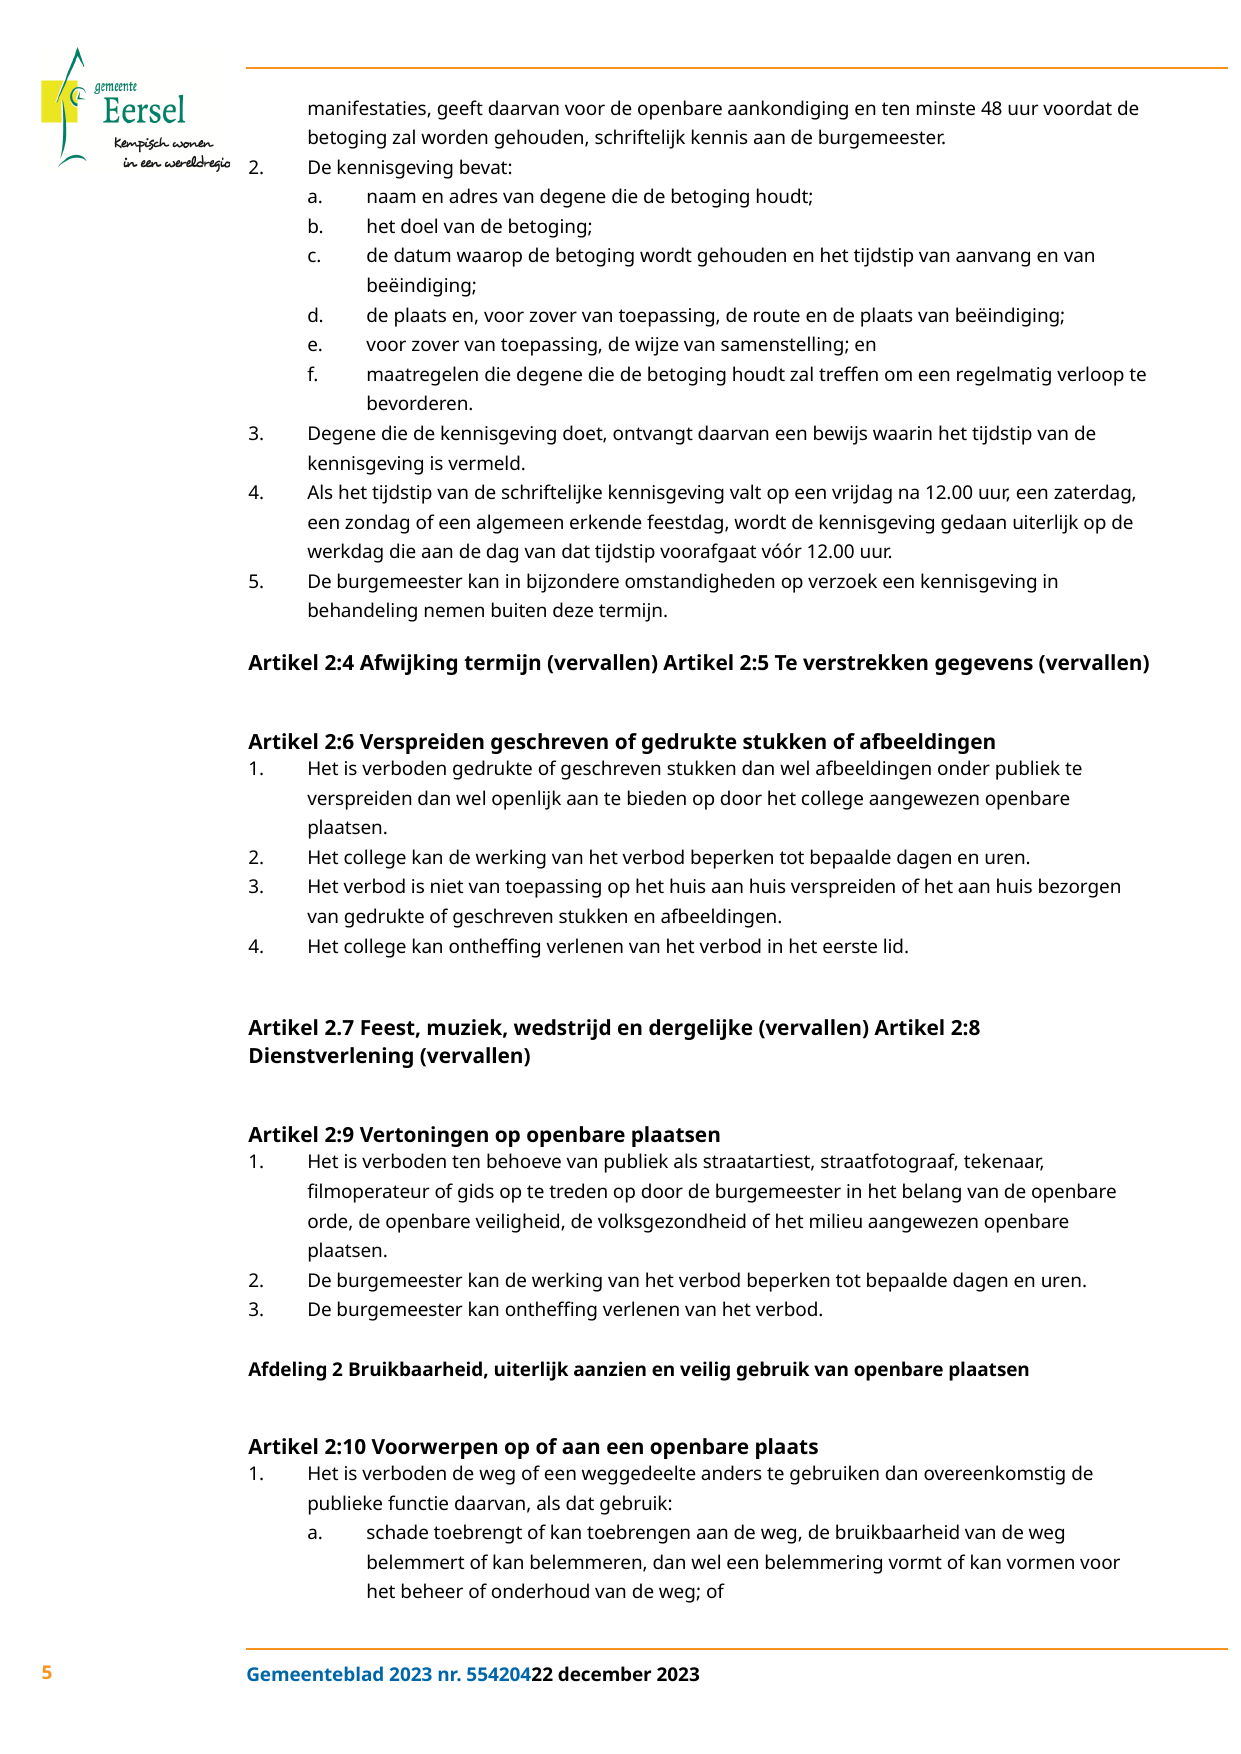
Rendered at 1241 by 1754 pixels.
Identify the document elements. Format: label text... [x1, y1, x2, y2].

text Artikel 2:4 Afwijking termijn (vervallen) Artikel 2:5 Te verstrekken gegevens (vervallen) [248, 648, 1152, 677]
list Het is verboden de weg of een weggedeelte anders te gebruiken dan overeenkomstig de publieke functie daarvan, als dat gebruik: [248, 1460, 1152, 1516]
text Artikel 2:9 Vertoningen op openbare plaatsen [248, 1120, 1152, 1149]
list Het verbod is niet van toepassing op het huis aan huis verspreiden of het aan huis bezorgen van gedrukte of geschreven stukken en afbeeldingen. [248, 874, 1152, 929]
list het doel van de betoging; [307, 213, 1152, 239]
list De burgemeester kan de werking van het verbod beperken tot bepaalde dagen en uren. [248, 1267, 1152, 1293]
list de datum waarop de betoging wordt gehouden en het tijdstip van aanvang en van beëindiging; [307, 243, 1152, 298]
list Als het tijdstip van de schriftelijke kennisgeving valt op een vrijdag na 12.00 uur, een zaterdag, een zondag of een algemeen erkende feestdag, wordt de kennisgeving gedaan uiterlijk op de werkdag die aan de dag van dat tijdstip voorafgaat vóór 12.00 uur. [248, 479, 1152, 564]
text Artikel 2:10 Voorwerpen op of aan een openbare plaats [248, 1432, 1152, 1460]
list schade toebrengt of kan toebrengen aan de weg, de bruikbaarheid van de weg belemmert of kan belemmeren, dan wel een belemmering vormt of kan vormen voor het beheer of onderhoud van de weg; of [307, 1519, 1152, 1604]
list Degene die de kennisgeving doet, ontvangt daarvan een bewijs waarin het tijdstip van de kennisgeving is vermeld. [248, 420, 1152, 476]
list voor zover van toepassing, de wijze van samenstelling; en [307, 331, 1152, 357]
picture [41, 47, 231, 172]
list De kennisgeving bevat: [248, 154, 1152, 180]
text Afdeling 2 Bruikbaarheid, uiterlijk aanzien en veilig gebruik van openbare plaatsen [248, 1356, 1152, 1381]
list De burgemeester kan ontheffing verlenen van het verbod. [248, 1297, 1152, 1322]
list Het is verboden gedrukte of geschreven stukken dan wel afbeeldingen onder publiek te verspreiden dan wel openlijk aan te bieden op door het college aangewezen openbare plaatsen. [248, 755, 1152, 840]
list Het college kan ontheffing verlenen van het verbod in het eerste lid. [248, 933, 1152, 959]
text Artikel 2.7 Feest, muziek, wedstrijd en dergelijke (vervallen) Artikel 2:8 Dienstverlening (vervallen) [248, 1013, 1152, 1070]
list manifestaties, geeft daarvan voor de openbare aankondiging en ten minste 48 uur voordat de betoging zal worden gehouden, schriftelijk kennis aan de burgemeester. [248, 95, 1152, 150]
text Artikel 2:6 Verspreiden geschreven of gedrukte stukken of afbeeldingen [248, 727, 1152, 755]
list de plaats en, voor zover van toepassing, de route en de plaats van beëindiging; [307, 302, 1152, 328]
list naam en adres van degene die de betoging houdt; [307, 183, 1152, 209]
list Het is verboden ten behoeve van publiek als straatartiest, straatfotograaf, tekenaar, filmoperateur of gids op te treden op door de burgemeester in het belang van de openbare orde, de openbare veiligheid, de volksgezondheid of het milieu aangewezen openbare plaatsen. [248, 1149, 1152, 1263]
list De burgemeester kan in bijzondere omstandigheden op verzoek een kennisgeving in behandeling nemen buiten deze termijn. [248, 568, 1152, 623]
list maatregelen die degene die de betoging houdt zal treffen om een regelmatig verloop te bevorderen. [307, 361, 1152, 416]
list Het college kan de werking van het verbod beperken tot bepaalde dagen en uren. [248, 844, 1152, 870]
